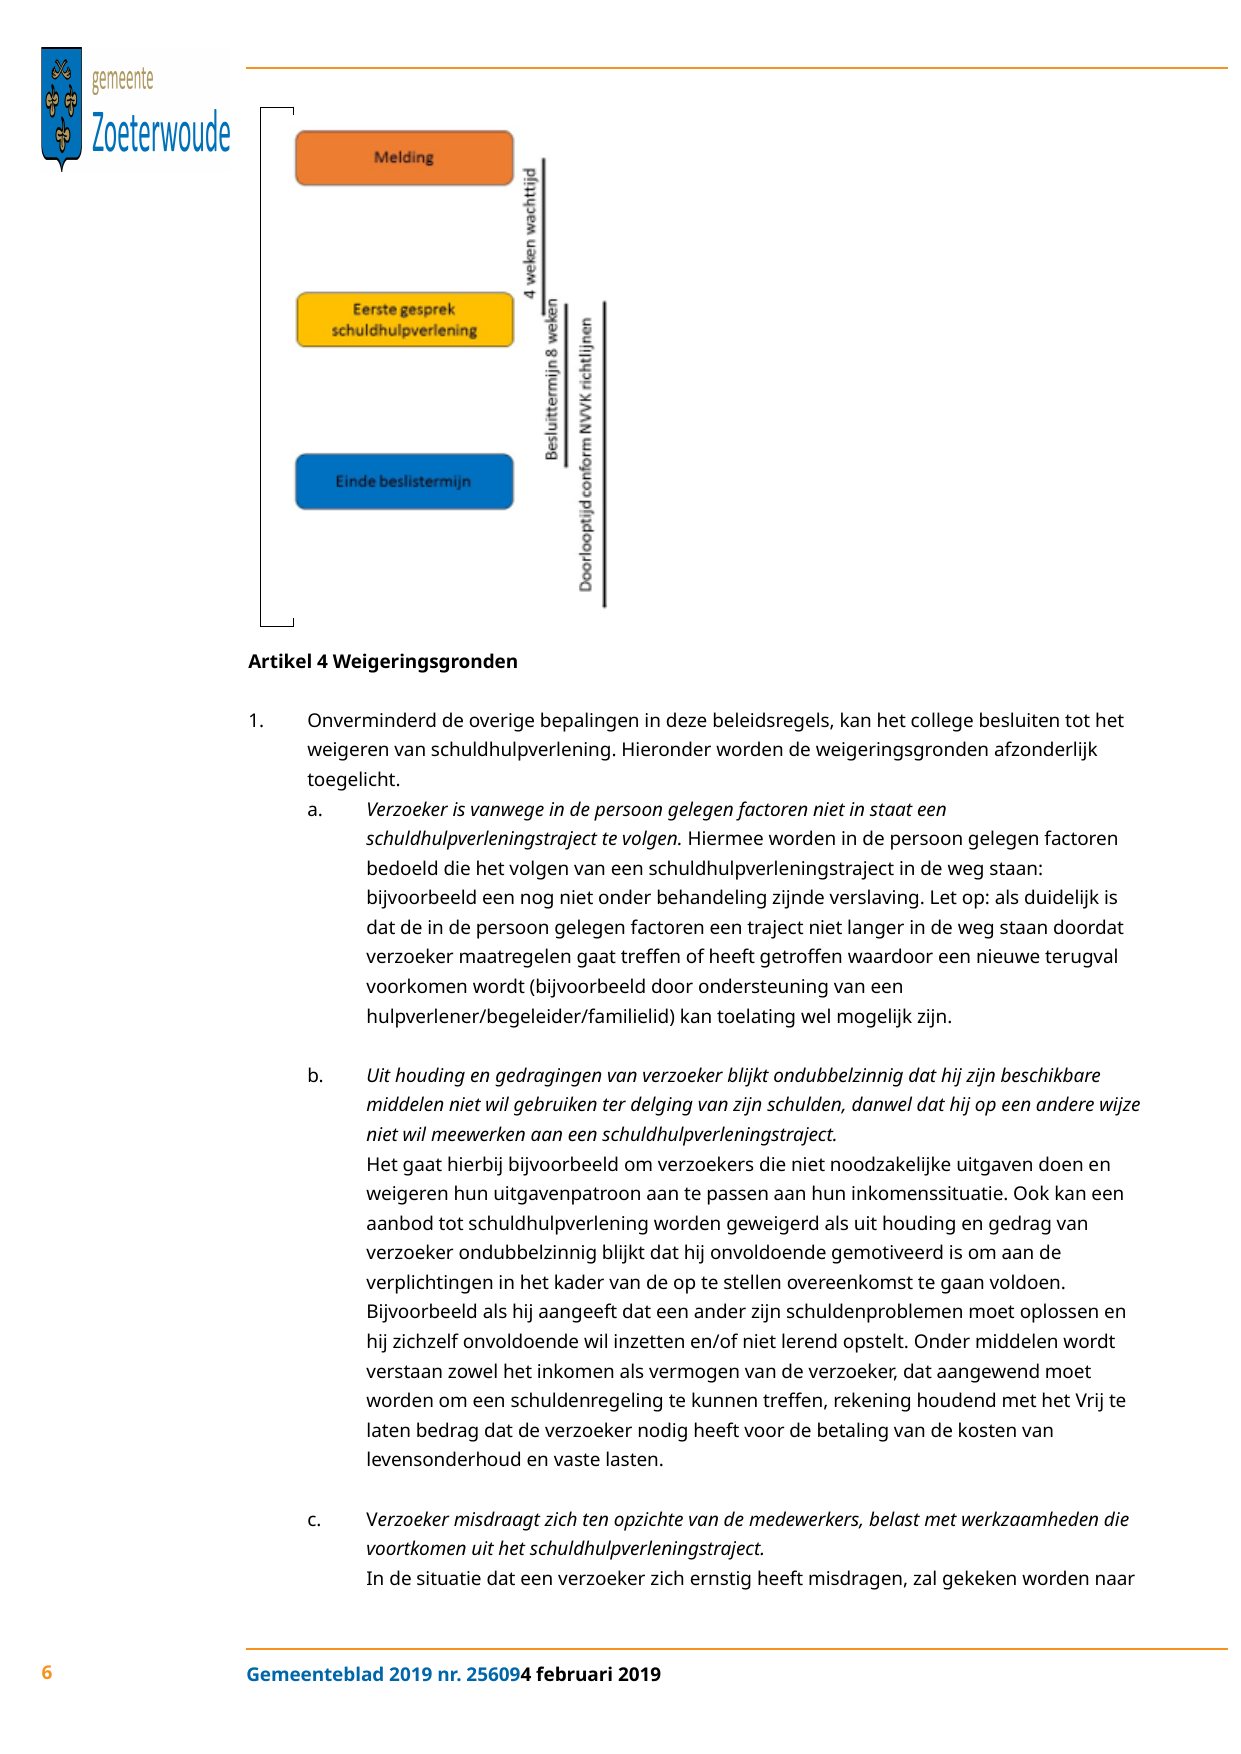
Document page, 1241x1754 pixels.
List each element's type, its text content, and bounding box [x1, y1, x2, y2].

list Verzoeker misdraagt zich ten opzichte van de medewerkers, belast met werkzaamheden die voortkomen uit het schuldhulpverleningstraject. [307, 1506, 1152, 1561]
list Het gaat hierbij bijvoorbeeld om verzoekers die niet noodzakelijke uitgaven doen en weigeren hun uitgavenpatroon aan te passen aan hun inkomenssituatie. Ook kan een aanbod tot schuldhulpverlening worden geweigerd als uit houding en gedrag van verzoeker ondubbelzinnig blijkt dat hij onvoldoende gemotiveerd is om aan de verplichtingen in het kader van de op te stellen overeenkomst te gaan voldoen. Bijvoorbeeld als hij aangeeft dat een ander zijn schuldenproblemen moet oplossen en hij zichzelf onvoldoende wil inzetten en/of niet lerend opstelt. Onder middelen wordt verstaan zowel het inkomen als vermogen van de verzoeker, dat aangewend moet worden om een schuldenregeling te kunnen treffen, rekening houdend met het Vrij te laten bedrag dat de verzoeker nodig heeft voor de betaling van de kosten van levensonderhoud en vaste lasten. [307, 1151, 1152, 1472]
text Artikel 4 Weigeringsgronden [248, 648, 1152, 674]
list Onverminderd de overige bepalingen in deze beleidsregels, kan het college besluiten tot het weigeren van schuldhulpverlening. Hieronder worden de weigeringsgronden afzonderlijk toegelicht. [248, 707, 1152, 792]
list Uit houding en gedragingen van verzoeker blijkt ondubbelzinnig dat hij zijn beschikbare middelen niet wil gebruiken ter delging van zijn schulden, danwel dat hij op een andere wijze niet wil meewerken aan een schuldhulpverleningstraject. [307, 1062, 1152, 1147]
picture [268, 115, 624, 618]
picture [41, 47, 231, 172]
list In de situatie dat een verzoeker zich ernstig heeft misdragen, zal gekeken worden naar [307, 1565, 1152, 1591]
list Verzoeker is vanwege in de persoon gelegen factoren niet in staat een schuldhulpverleningstraject te volgen. Hiermee worden in de persoon gelegen factoren bedoeld die het volgen van een schuldhulpverleningstraject in de weg staan: bijvoorbeeld een nog niet onder behandeling zijnde verslaving. Let op: als duidelijk is dat de in de persoon gelegen factoren een traject niet langer in de weg staan doordat verzoeker maatregelen gaat treffen of heeft getroffen waardoor een nieuwe terugval voorkomen wordt (bijvoorbeeld door ondersteuning van een hulpverlener/begeleider/familielid) kan toelating wel mogelijk zijn. [307, 796, 1152, 1029]
